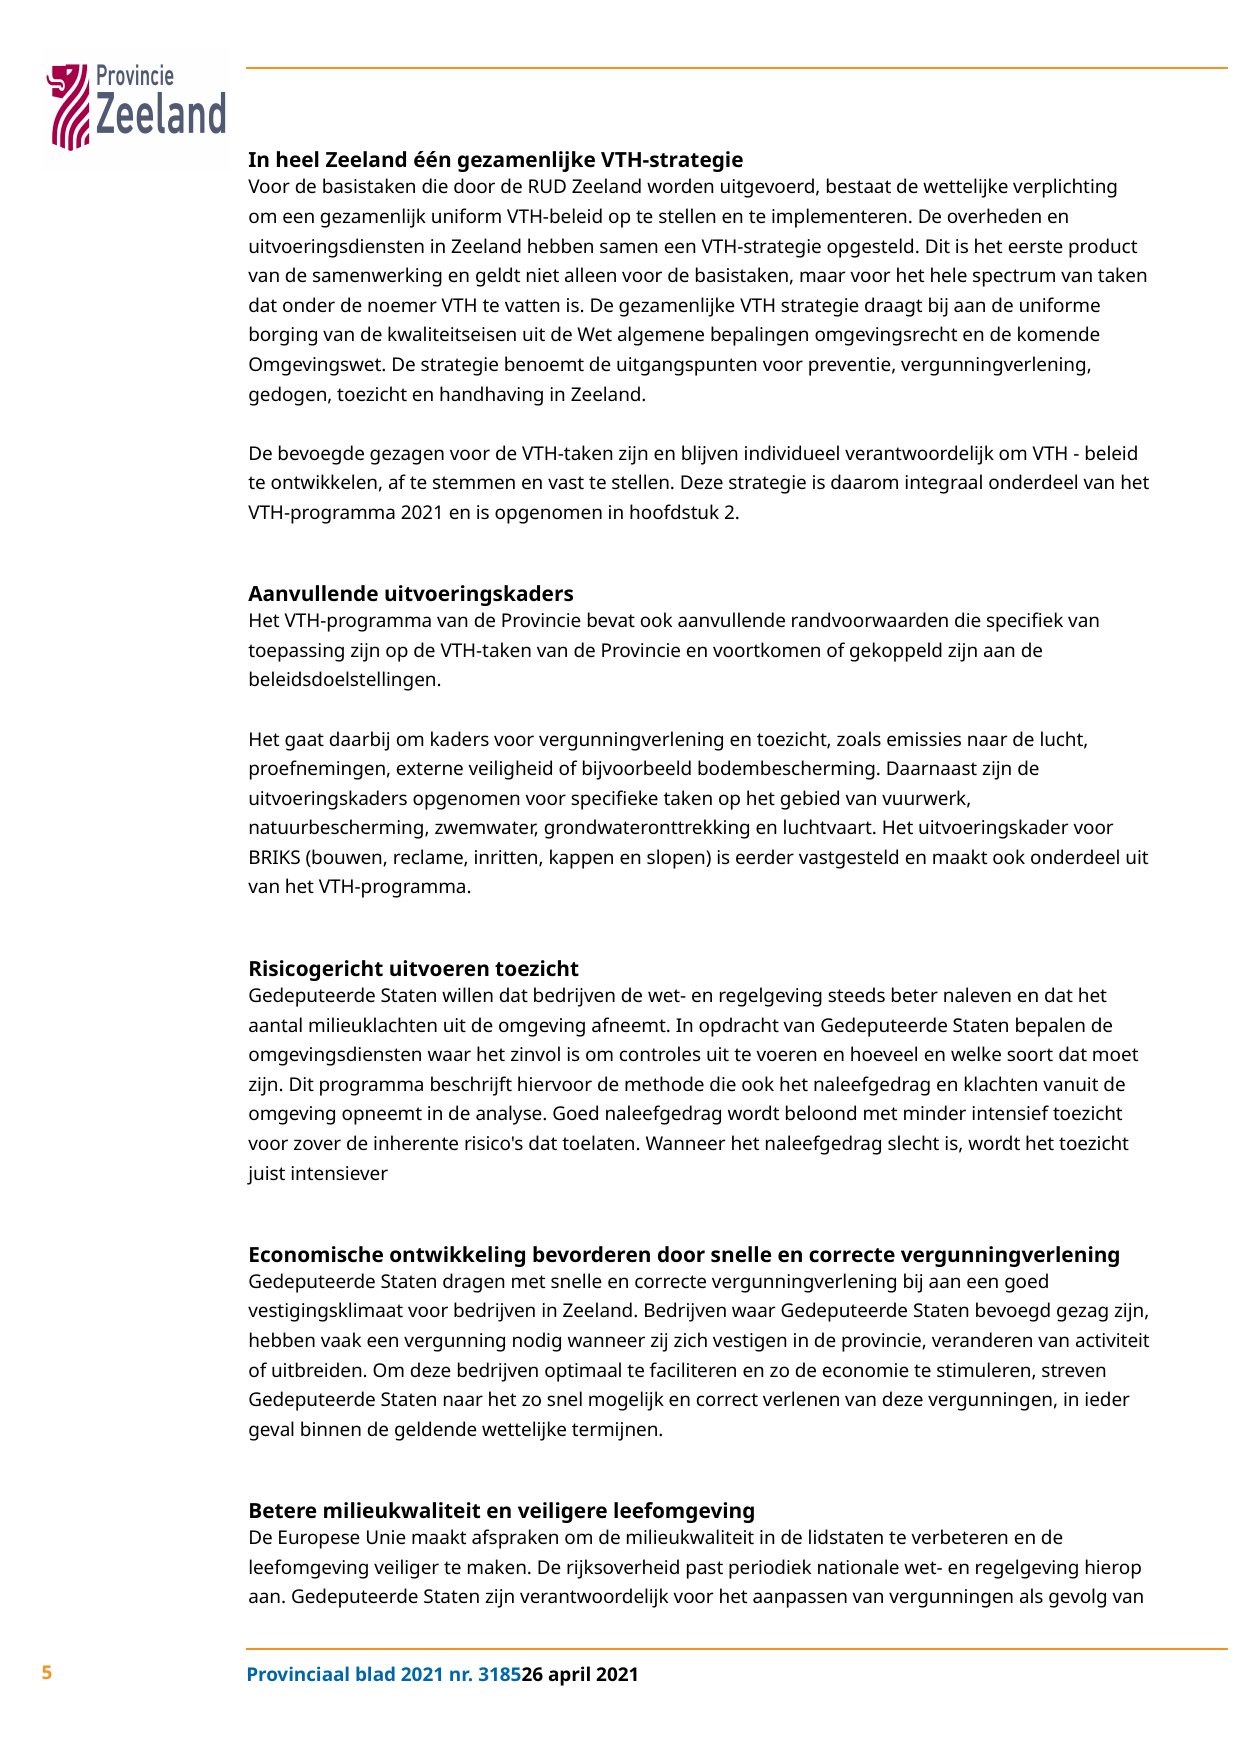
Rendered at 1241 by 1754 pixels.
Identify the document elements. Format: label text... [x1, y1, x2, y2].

picture [41, 47, 231, 172]
text De Europese Unie maakt afspraken om de milieukwaliteit in de lidstaten te verbeteren en de leefomgeving veiliger te maken. De rijksoverheid past periodiek nationale wet- en regelgeving hierop aan. Gedeputeerde Staten zijn verantwoordelijk voor het aanpassen van vergunningen als gevolg van [248, 1524, 1152, 1609]
text Gedeputeerde Staten willen dat bedrijven de wet- en regelgeving steeds beter naleven en dat het aantal milieuklachten uit de omgeving afneemt. In opdracht van Gedeputeerde Staten bepalen de omgevingsdiensten waar het zinvol is om controles uit te voeren en hoeveel en welke soort dat moet zijn. Dit programma beschrijft hiervoor de methode die ook het naleefgedrag en klachten vanuit de omgeving opneemt in de analyse. Goed naleefgedrag wordt beloond met minder intensief toezicht voor zover de inherente risico's dat toelaten. Wanneer het naleefgedrag slecht is, wordt het toezicht juist intensiever [248, 982, 1152, 1185]
text Risicogericht uitvoeren toezicht [248, 954, 1152, 982]
text De bevoegde gezagen voor de VTH-taken zijn en blijven individueel verantwoordelijk om VTH - beleid te ontwikkelen, af te stemmen en vast te stellen. Deze strategie is daarom integraal onderdeel van het VTH-programma 2021 en is opgenomen in hoofdstuk 2. [248, 440, 1152, 525]
text Betere milieukwaliteit en veiligere leefomgeving [248, 1496, 1152, 1524]
text Aanvullende uitvoeringskaders [248, 579, 1152, 607]
text Gedeputeerde Staten dragen met snelle en correcte vergunningverlening bij aan een goed vestigingsklimaat voor bedrijven in Zeeland. Bedrijven waar Gedeputeerde Staten bevoegd gezag zijn, hebben vaak een vergunning nodig wanneer zij zich vestigen in de provincie, veranderen van activiteit of uitbreiden. Om deze bedrijven optimaal te faciliteren en zo de economie te stimuleren, streven Gedeputeerde Staten naar het zo snel mogelijk en correct verlenen van deze vergunningen, in ieder geval binnen de geldende wettelijke termijnen. [248, 1268, 1152, 1442]
text In heel Zeeland één gezamenlijke VTH-strategie [248, 145, 1152, 174]
text Economische ontwikkeling bevorderen door snelle en correcte vergunningverlening [248, 1240, 1152, 1268]
text Het gaat daarbij om kaders voor vergunningverlening en toezicht, zoals emissies naar de lucht, proefnemingen, externe veiligheid of bijvoorbeeld bodembescherming. Daarnaast zijn de uitvoeringskaders opgenomen voor specifieke taken op het gebied van vuurwerk, natuurbescherming, zwemwater, grondwateronttrekking en luchtvaart. Het uitvoeringskader voor BRIKS (bouwen, reclame, inritten, kappen en slopen) is eerder vastgesteld en maakt ook onderdeel uit van het VTH-programma. [248, 726, 1152, 899]
text Het VTH-programma van de Provincie bevat ook aanvullende randvoorwaarden die specifiek van toepassing zijn op de VTH-taken van de Provincie en voortkomen of gekoppeld zijn aan de beleidsdoelstellingen. [248, 607, 1152, 692]
text Voor de basistaken die door de RUD Zeeland worden uitgevoerd, bestaat de wettelijke verplichting om een gezamenlijk uniform VTH-beleid op te stellen en te implementeren. De overheden en uitvoeringsdiensten in Zeeland hebben samen een VTH-strategie opgesteld. Dit is het eerste product van de samenwerking en geldt niet alleen voor de basistaken, maar voor het hele spectrum van taken dat onder de noemer VTH te vatten is. De gezamenlijke VTH strategie draagt bij aan de uniforme borging van de kwaliteitseisen uit de Wet algemene bepalingen omgevingsrecht en de komende Omgevingswet. De strategie benoemt de uitgangspunten voor preventie, vergunningverlening, gedogen, toezicht en handhaving in Zeeland. [248, 174, 1152, 406]
